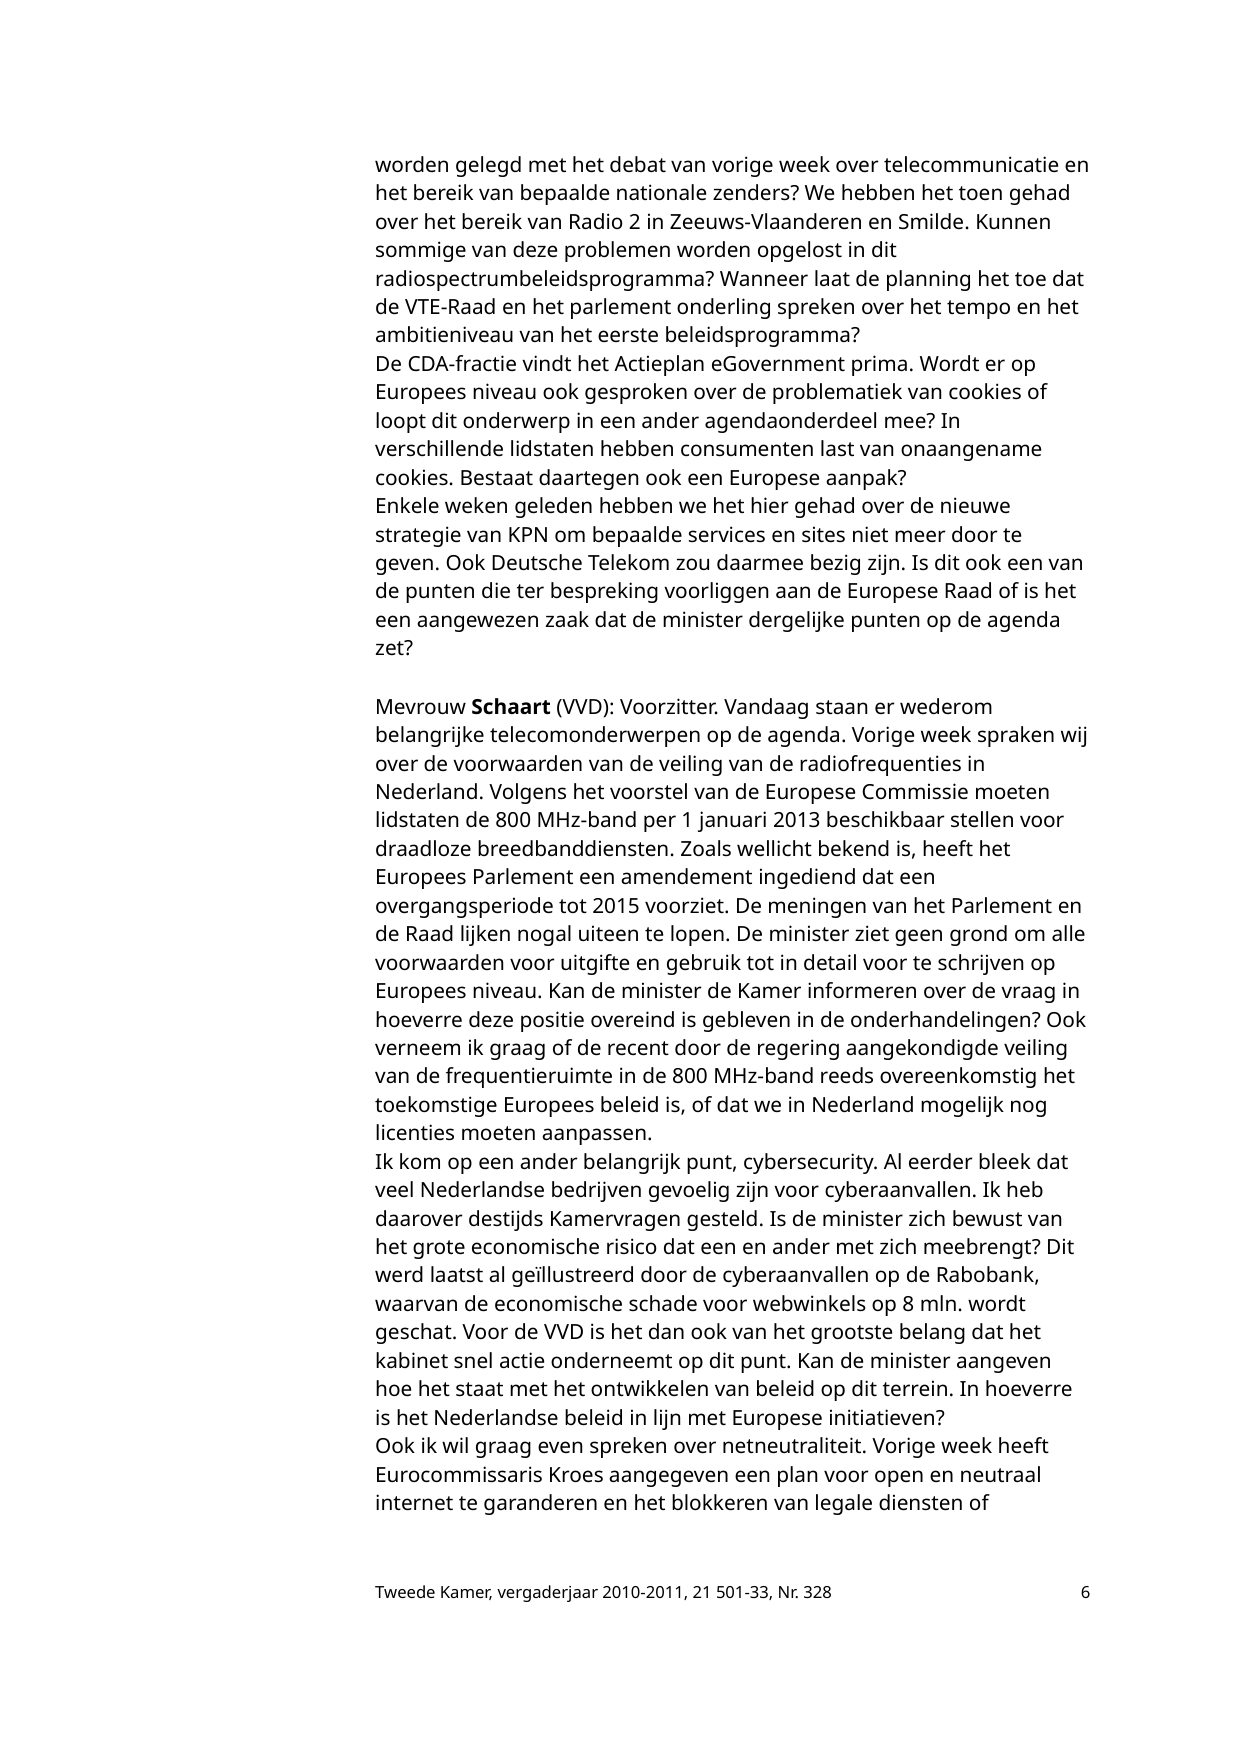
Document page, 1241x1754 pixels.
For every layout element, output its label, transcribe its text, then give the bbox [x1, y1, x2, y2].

text Ook ik wil graag even spreken over netneutraliteit. Vorige week heeft Eurocommissaris Kroes aangegeven een plan voor open en neutraal internet te garanderen en het blokkeren van legale diensten of [375, 1431, 1090, 1517]
text Enkele weken geleden hebben we het hier gehad over de nieuwe strategie van KPN om bepaalde services en sites niet meer door te geven. Ook Deutsche Telekom zou daarmee bezig zijn. Is dit ook een van de punten die ter bespreking voorliggen aan de Europese Raad of is het een aangewezen zaak dat de minister dergelijke punten op de agenda zet? [375, 491, 1090, 662]
text worden gelegd met het debat van vorige week over telecommunicatie en het bereik van bepaalde nationale zenders? We hebben het toen gehad over het bereik van Radio 2 in Zeeuws-Vlaanderen en Smilde. Kunnen sommige van deze problemen worden opgelost in dit radiospectrumbeleidsprogramma? Wanneer laat de planning het toe dat de VTE-Raad en het parlement onderling spreken over het tempo en het ambitieniveau van het eerste beleidsprogramma? [375, 150, 1090, 349]
text Ik kom op een ander belangrijk punt, cybersecurity. Al eerder bleek dat veel Nederlandse bedrijven gevoelig zijn voor cyberaanvallen. Ik heb daarover destijds Kamervragen gesteld. Is de minister zich bewust van het grote economische risico dat een en ander met zich meebrengt? Dit werd laatst al geïllustreerd door de cyberaanvallen op de Rabobank, waarvan de economische schade voor webwinkels op 8 mln. wordt geschat. Voor de VVD is het dan ook van het grootste belang dat het kabinet snel actie onderneemt op dit punt. Kan de minister aangeven hoe het staat met het ontwikkelen van beleid op dit terrein. In hoeverre is het Nederlandse beleid in lijn met Europese initiatieven? [375, 1147, 1090, 1431]
text Mevrouw Schaart (VVD): Voorzitter. Vandaag staan er wederom belangrijke telecomonderwerpen op de agenda. Vorige week spraken wij over de voorwaarden van de veiling van de radiofrequenties in Nederland. Volgens het voorstel van de Europese Commissie moeten lidstaten de 800 MHz-band per 1 januari 2013 beschikbaar stellen voor draadloze breedbanddiensten. Zoals wellicht bekend is, heeft het Europees Parlement een amendement ingediend dat een overgangsperiode tot 2015 voorziet. De meningen van het Parlement en de Raad lijken nogal uiteen te lopen. De minister ziet geen grond om alle voorwaarden voor uitgifte en gebruik tot in detail voor te schrijven op Europees niveau. Kan de minister de Kamer informeren over de vraag in hoeverre deze positie overeind is gebleven in de onderhandelingen? Ook verneem ik graag of de recent door de regering aangekondigde veiling van de frequentieruimte in de 800 MHz-band reeds overeenkomstig het toekomstige Europees beleid is, of dat we in Nederland mogelijk nog licenties moeten aanpassen. [375, 692, 1090, 1147]
text De CDA-fractie vindt het Actieplan eGovernment prima. Wordt er op Europees niveau ook gesproken over de problematiek van cookies of loopt dit onderwerp in een ander agendaonderdeel mee? In verschillende lidstaten hebben consumenten last van onaangename cookies. Bestaat daartegen ook een Europese aanpak? [375, 349, 1090, 491]
